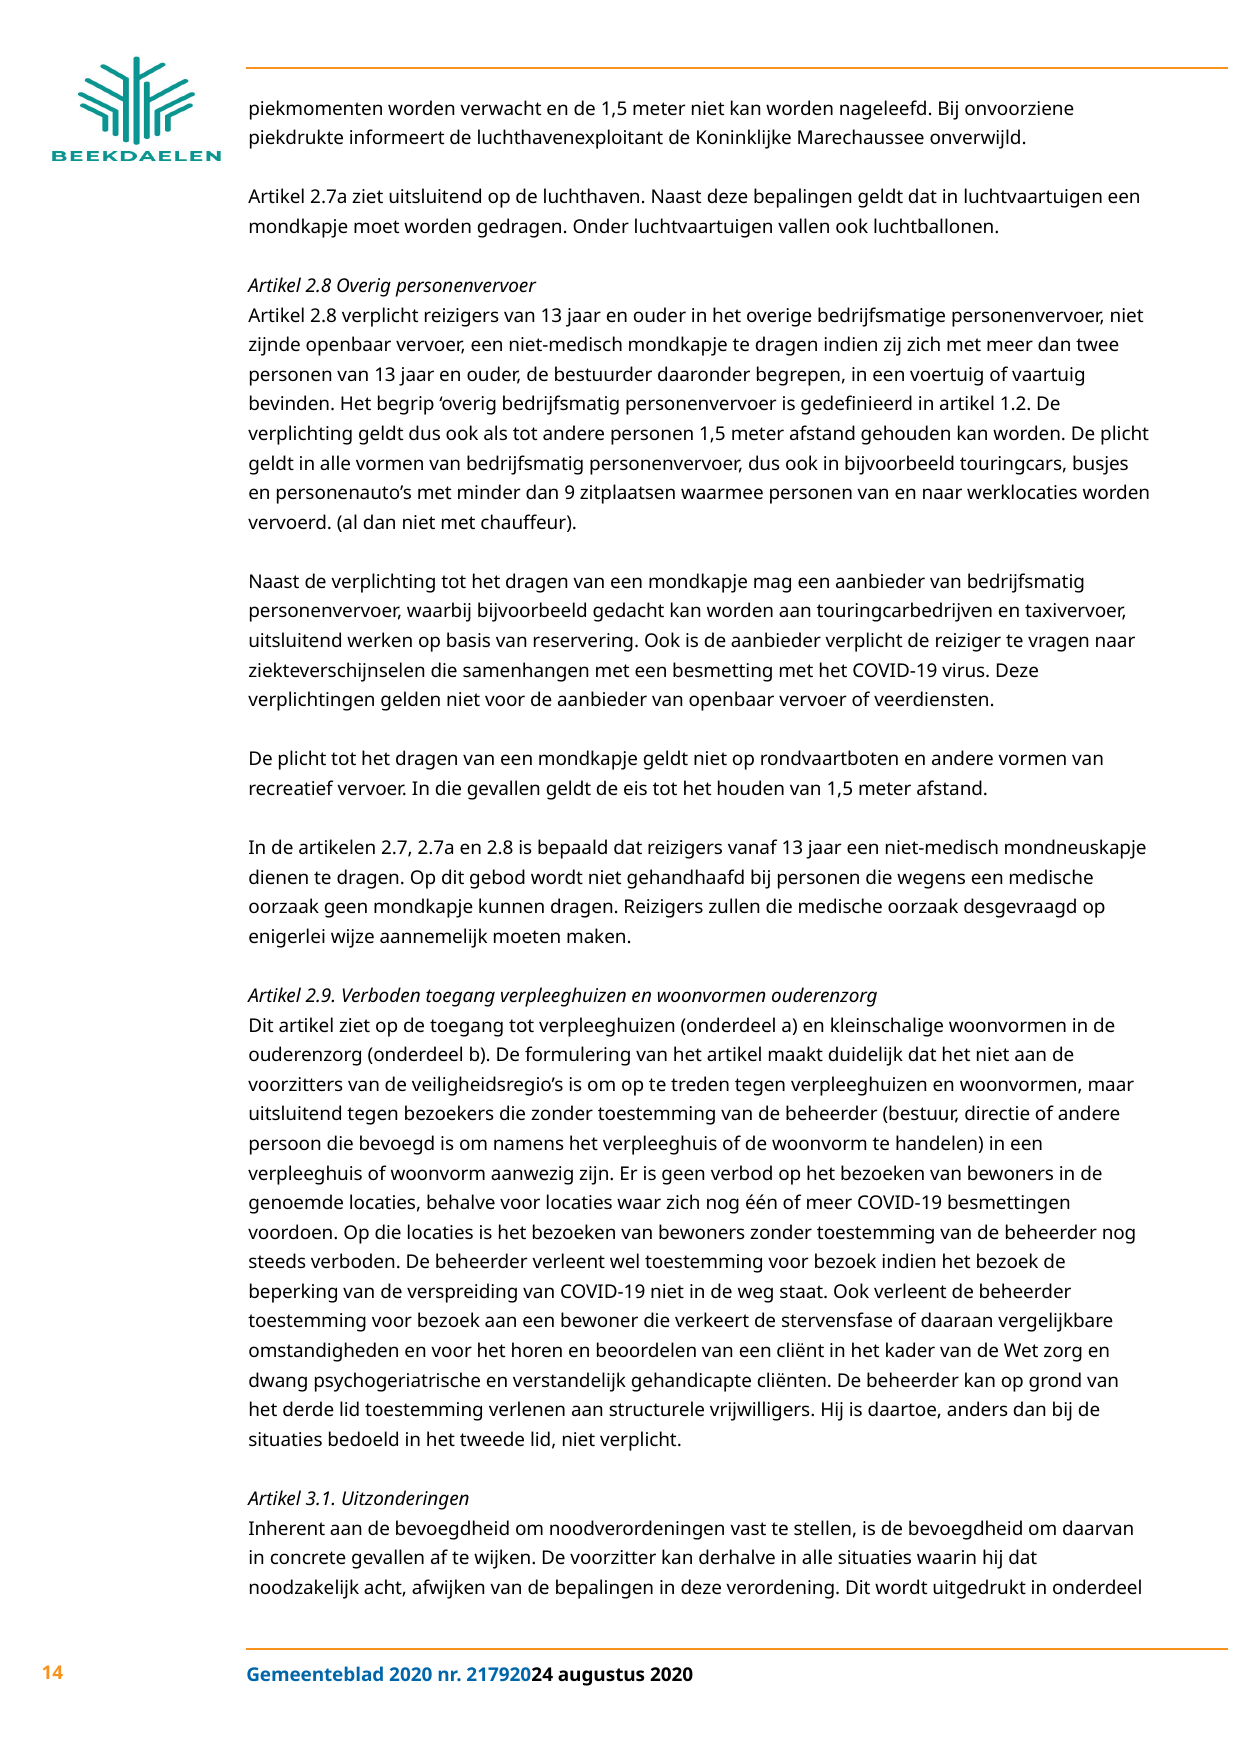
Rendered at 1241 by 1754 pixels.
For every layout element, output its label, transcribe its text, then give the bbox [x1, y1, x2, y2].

text Dit artikel ziet op de toegang tot verpleeghuizen (onderdeel a) en kleinschalige woonvormen in de ouderenzorg (onderdeel b). De formulering van het artikel maakt duidelijk dat het niet aan de voorzitters van de veiligheidsregio’s is om op te treden tegen verpleeghuizen en woonvormen, maar uitsluitend tegen bezoekers die zonder toestemming van de beheerder (bestuur, directie of andere persoon die bevoegd is om namens het verpleeghuis of de woonvorm te handelen) in een verpleeghuis of woonvorm aanwezig zijn. Er is geen verbod op het bezoeken van bewoners in de genoemde locaties, behalve voor locaties waar zich nog één of meer COVID-19 besmettingen voordoen. Op die locaties is het bezoeken van bewoners zonder toestemming van de beheerder nog steeds verboden. De beheerder verleent wel toestemming voor bezoek indien het bezoek de beperking van de verspreiding van COVID-19 niet in de weg staat. Ook verleent de beheerder toestemming voor bezoek aan een bewoner die verkeert de stervensfase of daaraan vergelijkbare omstandigheden en voor het horen en beoordelen van een cliënt in het kader van de Wet zorg en dwang psychogeriatrische en verstandelijk gehandicapte cliënten. De beheerder kan op grond van het derde lid toestemming verlenen aan structurele vrijwilligers. Hij is daartoe, anders dan bij de situaties bedoeld in het tweede lid, niet verplicht. [248, 1012, 1152, 1452]
picture [41, 47, 231, 172]
text Artikel 2.8 Overig personenvervoer [248, 272, 1152, 298]
text De plicht tot het dragen van een mondkapje geldt niet op rondvaartboten en andere vormen van recreatief vervoer. In die gevallen geldt de eis tot het houden van 1,5 meter afstand. [248, 746, 1152, 801]
text Inherent aan de bevoegdheid om noodverordeningen vast te stellen, is de bevoegdheid om daarvan in concrete gevallen af te wijken. De voorzitter kan derhalve in alle situaties waarin hij dat noodzakelijk acht, afwijken van de bepalingen in deze verordening. Dit wordt uitgedrukt in onderdeel [248, 1515, 1152, 1600]
text Artikel 3.1. Uitzonderingen [248, 1485, 1152, 1511]
text In de artikelen 2.7, 2.7a en 2.8 is bepaald dat reizigers vanaf 13 jaar een niet-medisch mondneuskapje dienen te dragen. Op dit gebod wordt niet gehandhaafd bij personen die wegens een medische oorzaak geen mondkapje kunnen dragen. Reizigers zullen die medische oorzaak desgevraagd op enigerlei wijze aannemelijk moeten maken. [248, 834, 1152, 949]
text Artikel 2.9. Verboden toegang verpleeghuizen en woonvormen ouderenzorg [248, 982, 1152, 1008]
text Naast de verplichting tot het dragen van een mondkapje mag een aanbieder van bedrijfsmatig personenvervoer, waarbij bijvoorbeeld gedacht kan worden aan touringcarbedrijven en taxivervoer, uitsluitend werken op basis van reservering. Ook is de aanbieder verplicht de reiziger te vragen naar ziekteverschijnselen die samenhangen met een besmetting met het COVID-19 virus. Deze verplichtingen gelden niet voor de aanbieder van openbaar vervoer of veerdiensten. [248, 568, 1152, 712]
text Artikel 2.8 verplicht reizigers van 13 jaar en ouder in het overige bedrijfsmatige personenvervoer, niet zijnde openbaar vervoer, een niet-medisch mondkapje te dragen indien zij zich met meer dan twee personen van 13 jaar en ouder, de bestuurder daaronder begrepen, in een voertuig of vaartuig bevinden. Het begrip ‘overig bedrijfsmatig personenvervoer is gedefinieerd in artikel 1.2. De verplichting geldt dus ook als tot andere personen 1,5 meter afstand gehouden kan worden. De plicht geldt in alle vormen van bedrijfsmatig personenvervoer, dus ook in bijvoorbeeld touringcars, busjes en personenauto’s met minder dan 9 zitplaatsen waarmee personen van en naar werklocaties worden vervoerd. (al dan niet met chauffeur). [248, 302, 1152, 535]
text piekmomenten worden verwacht en de 1,5 meter niet kan worden nageleefd. Bij onvoorziene piekdrukte informeert de luchthavenexploitant de Koninklijke Marechaussee onverwijld. [248, 95, 1152, 150]
text Artikel 2.7a ziet uitsluitend op de luchthaven. Naast deze bepalingen geldt dat in luchtvaartuigen een mondkapje moet worden gedragen. Onder luchtvaartuigen vallen ook luchtballonen. [248, 183, 1152, 239]
